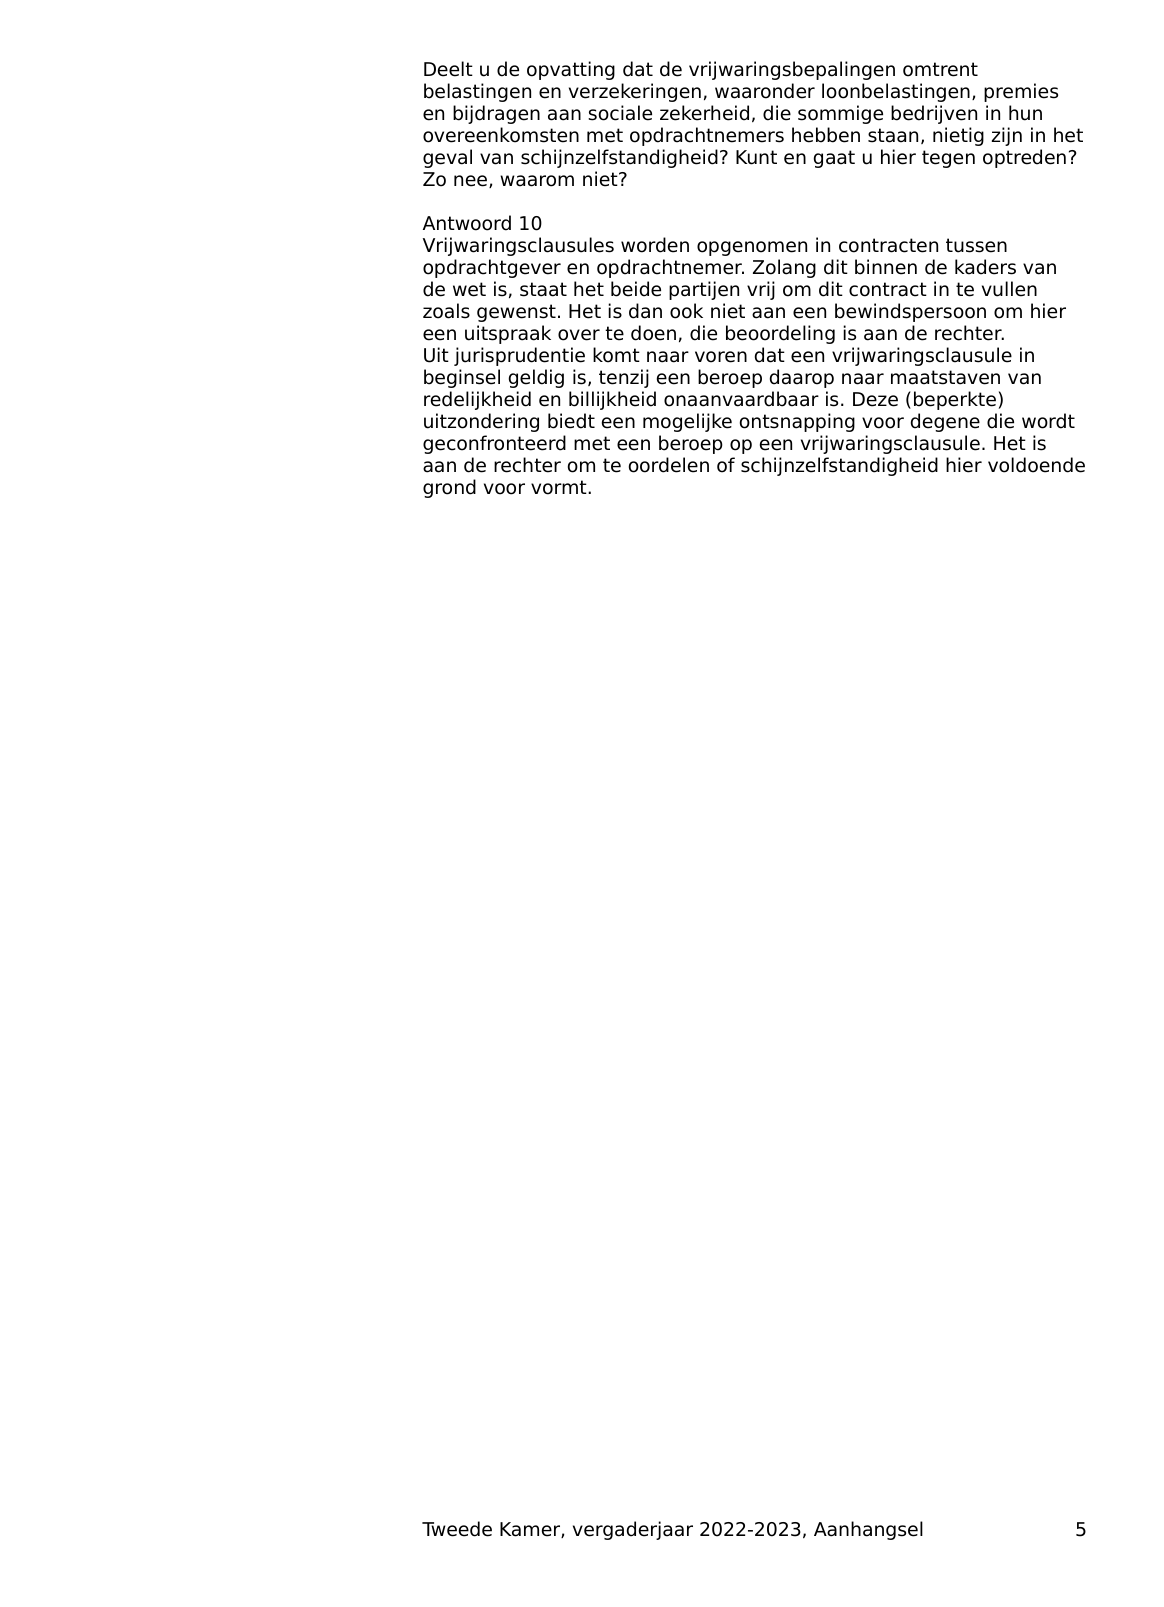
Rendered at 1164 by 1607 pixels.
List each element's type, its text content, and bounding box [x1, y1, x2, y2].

text Uit jurisprudentie komt naar voren dat een vrijwaringsclausule in beginsel geldig is, tenzij een beroep daarop naar maatstaven van redelijkheid en billijkheid onaanvaardbaar is. Deze (beperkte) uitzondering biedt een mogelijke ontsnapping voor degene die wordt geconfronteerd met een beroep op een vrijwaringsclausule. Het is aan de rechter om te oordelen of schijnzelfstandigheid hier voldoende grond voor vormt. [422, 345, 1087, 499]
text Antwoord 10 [422, 213, 1087, 235]
text Vrijwaringsclausules worden opgenomen in contracten tussen opdrachtgever en opdrachtnemer. Zolang dit binnen de kaders van de wet is, staat het beide partijen vrij om dit contract in te vullen zoals gewenst. Het is dan ook niet aan een bewindspersoon om hier een uitspraak over te doen, die beoordeling is aan de rechter. [422, 235, 1087, 345]
text Deelt u de opvatting dat de vrijwaringsbepalingen omtrent belastingen en verzekeringen, waaronder loonbelastingen, premies en bijdragen aan sociale zekerheid, die sommige bedrijven in hun overeenkomsten met opdrachtnemers hebben staan, nietig zijn in het geval van schijnzelfstandigheid? Kunt en gaat u hier tegen optreden? Zo nee, waarom niet? [422, 59, 1087, 191]
